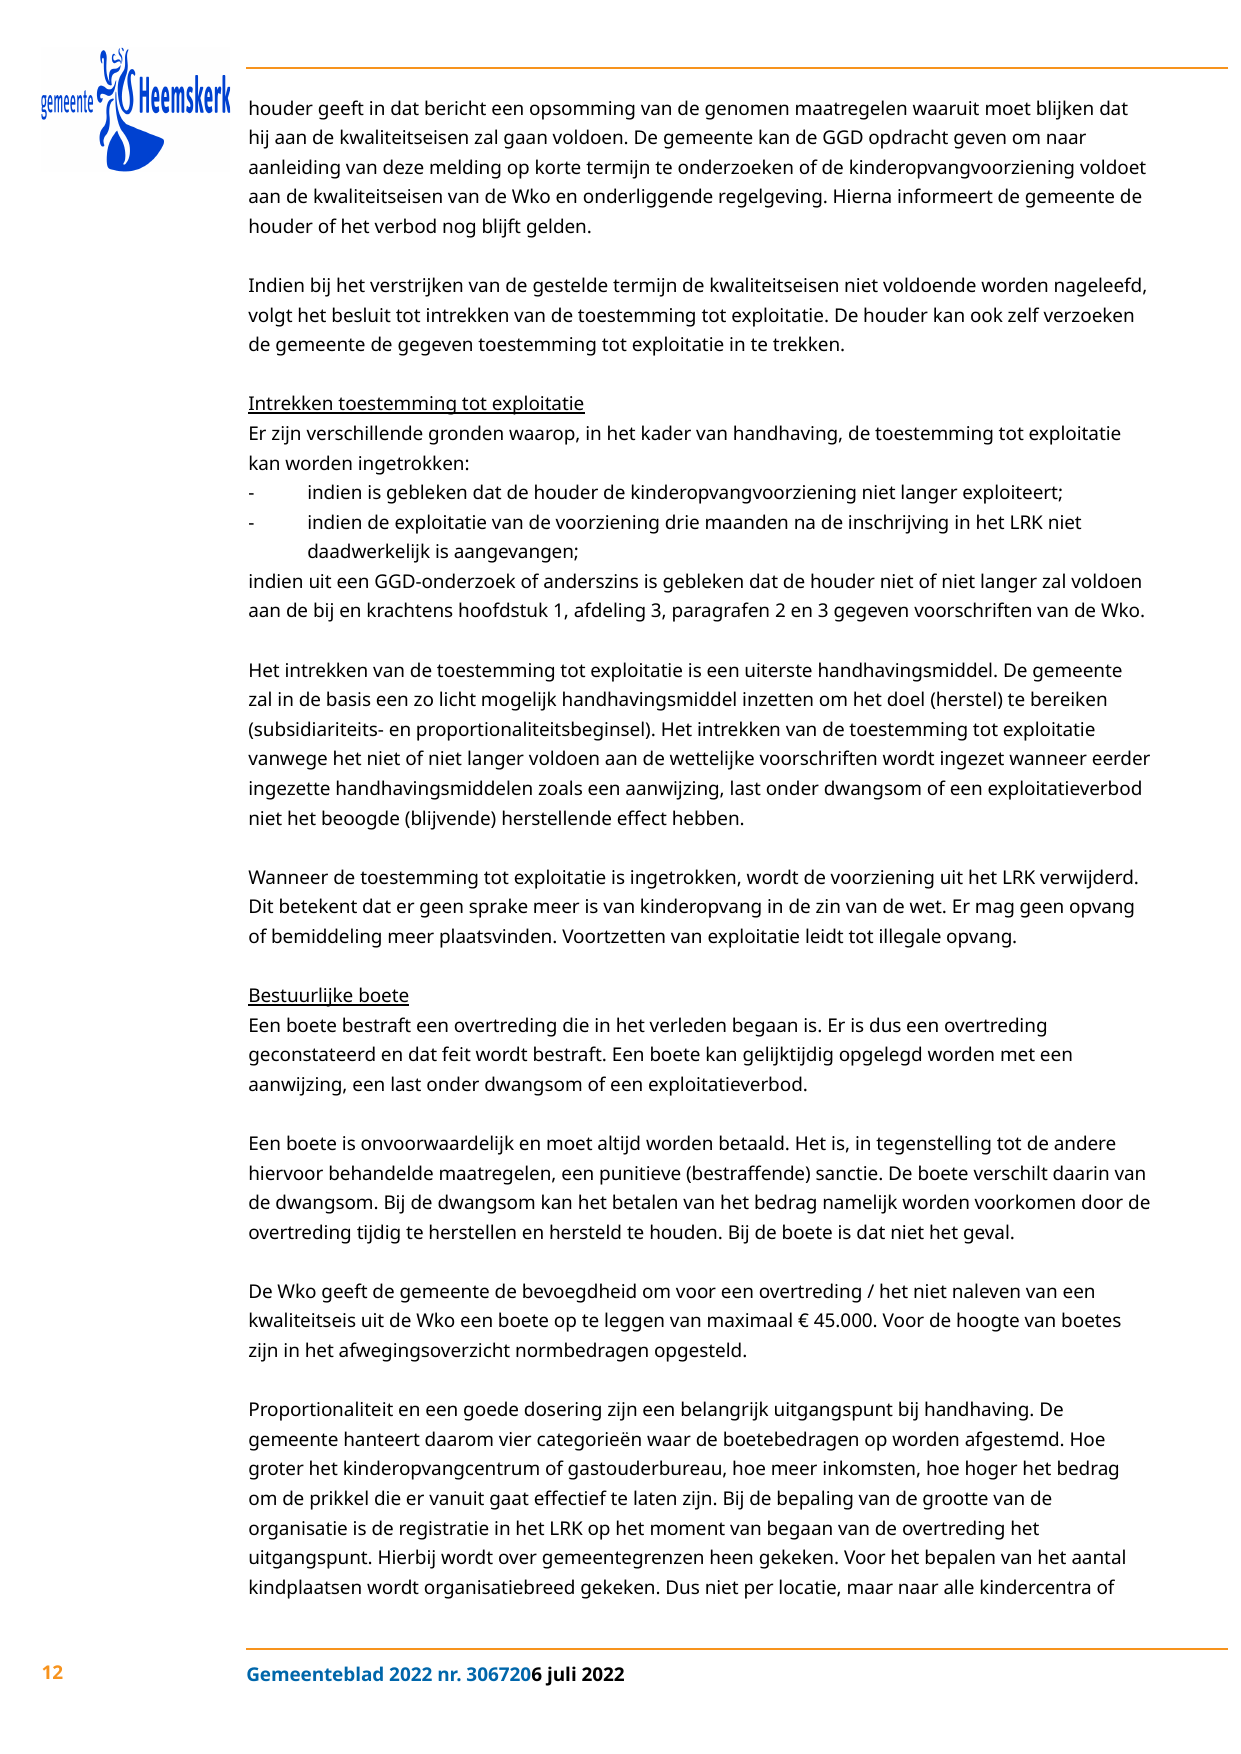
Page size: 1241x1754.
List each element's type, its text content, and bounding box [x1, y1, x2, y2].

text Het intrekken van de toestemming tot exploitatie is een uiterste handhavingsmiddel. De gemeente zal in de basis een zo licht mogelijk handhavingsmiddel inzetten om het doel (herstel) te bereiken (subsidiariteits- en proportionaliteitsbeginsel). Het intrekken van de toestemming tot exploitatie vanwege het niet of niet langer voldoen aan de wettelijke voorschriften wordt ingezet wanneer eerder ingezette handhavingsmiddelen zoals een aanwijzing, last onder dwangsom of een exploitatieverbod niet het beoogde (blijvende) herstellende effect hebben. [248, 657, 1152, 831]
text Wanneer de toestemming tot exploitatie is ingetrokken, wordt de voorziening uit het LRK verwijderd. Dit betekent dat er geen sprake meer is van kinderopvang in de zin van de wet. Er mag geen opvang of bemiddeling meer plaatsvinden. Voortzetten van exploitatie leidt tot illegale opvang. [248, 864, 1152, 949]
text Een boete is onvoorwaardelijk en moet altijd worden betaald. Het is, in tegenstelling tot de andere hiervoor behandelde maatregelen, een punitieve (bestraffende) sanctie. De boete verschilt daarin van de dwangsom. Bij de dwangsom kan het betalen van het bedrag namelijk worden voorkomen door de overtreding tijdig te herstellen en hersteld te houden. Bij de boete is dat niet het geval. [248, 1130, 1152, 1245]
text Een boete bestraft een overtreding die in het verleden begaan is. Er is dus een overtreding geconstateerd en dat feit wordt bestraft. Een boete kan gelijktijdig opgelegd worden met een aanwijzing, een last onder dwangsom of een exploitatieverbod. [248, 1012, 1152, 1097]
text Indien bij het verstrijken van de gestelde termijn de kwaliteitseisen niet voldoende worden nageleefd, volgt het besluit tot intrekken van de toestemming tot exploitatie. De houder kan ook zelf verzoeken de gemeente de gegeven toestemming tot exploitatie in te trekken. [248, 272, 1152, 357]
text De Wko geeft de gemeente de bevoegdheid om voor een overtreding / het niet naleven van een kwaliteitseis uit de Wko een boete op te leggen van maximaal € 45.000. Voor de hoogte van boetes zijn in het afwegingsoverzicht normbedragen opgesteld. [248, 1278, 1152, 1363]
text Intrekken toestemming tot exploitatie [248, 391, 1152, 416]
list indien de exploitatie van de voorziening drie maanden na de inschrijving in het LRK niet daadwerkelijk is aangevangen; [248, 509, 1152, 564]
text Er zijn verschillende gronden waarop, in het kader van handhaving, de toestemming tot exploitatie kan worden ingetrokken: [248, 420, 1152, 476]
text Bestuurlijke boete [248, 982, 1152, 1008]
picture [41, 47, 231, 172]
text indien uit een GGD-onderzoek of anderszins is gebleken dat de houder niet of niet langer zal voldoen aan de bij en krachtens hoofdstuk 1, afdeling 3, paragrafen 2 en 3 gegeven voorschriften van de Wko. [248, 568, 1152, 623]
text houder geeft in dat bericht een opsomming van de genomen maatregelen waaruit moet blijken dat hij aan de kwaliteitseisen zal gaan voldoen. De gemeente kan de GGD opdracht geven om naar aanleiding van deze melding op korte termijn te onderzoeken of de kinderopvangvoorziening voldoet aan de kwaliteitseisen van de Wko en onderliggende regelgeving. Hierna informeert de gemeente de houder of het verbod nog blijft gelden. [248, 95, 1152, 239]
list indien is gebleken dat de houder de kinderopvangvoorziening niet langer exploiteert; [248, 479, 1152, 505]
text Proportionaliteit en een goede dosering zijn een belangrijk uitgangspunt bij handhaving. De gemeente hanteert daarom vier categorieën waar de boetebedragen op worden afgestemd. Hoe groter het kinderopvangcentrum of gastouderbureau, hoe meer inkomsten, hoe hoger het bedrag om de prikkel die er vanuit gaat effectief te laten zijn. Bij de bepaling van de grootte van de organisatie is de registratie in het LRK op het moment van begaan van de overtreding het uitgangspunt. Hierbij wordt over gemeentegrenzen heen gekeken. Voor het bepalen van het aantal kindplaatsen wordt organisatiebreed gekeken. Dus niet per locatie, maar naar alle kindercentra of [248, 1396, 1152, 1600]
